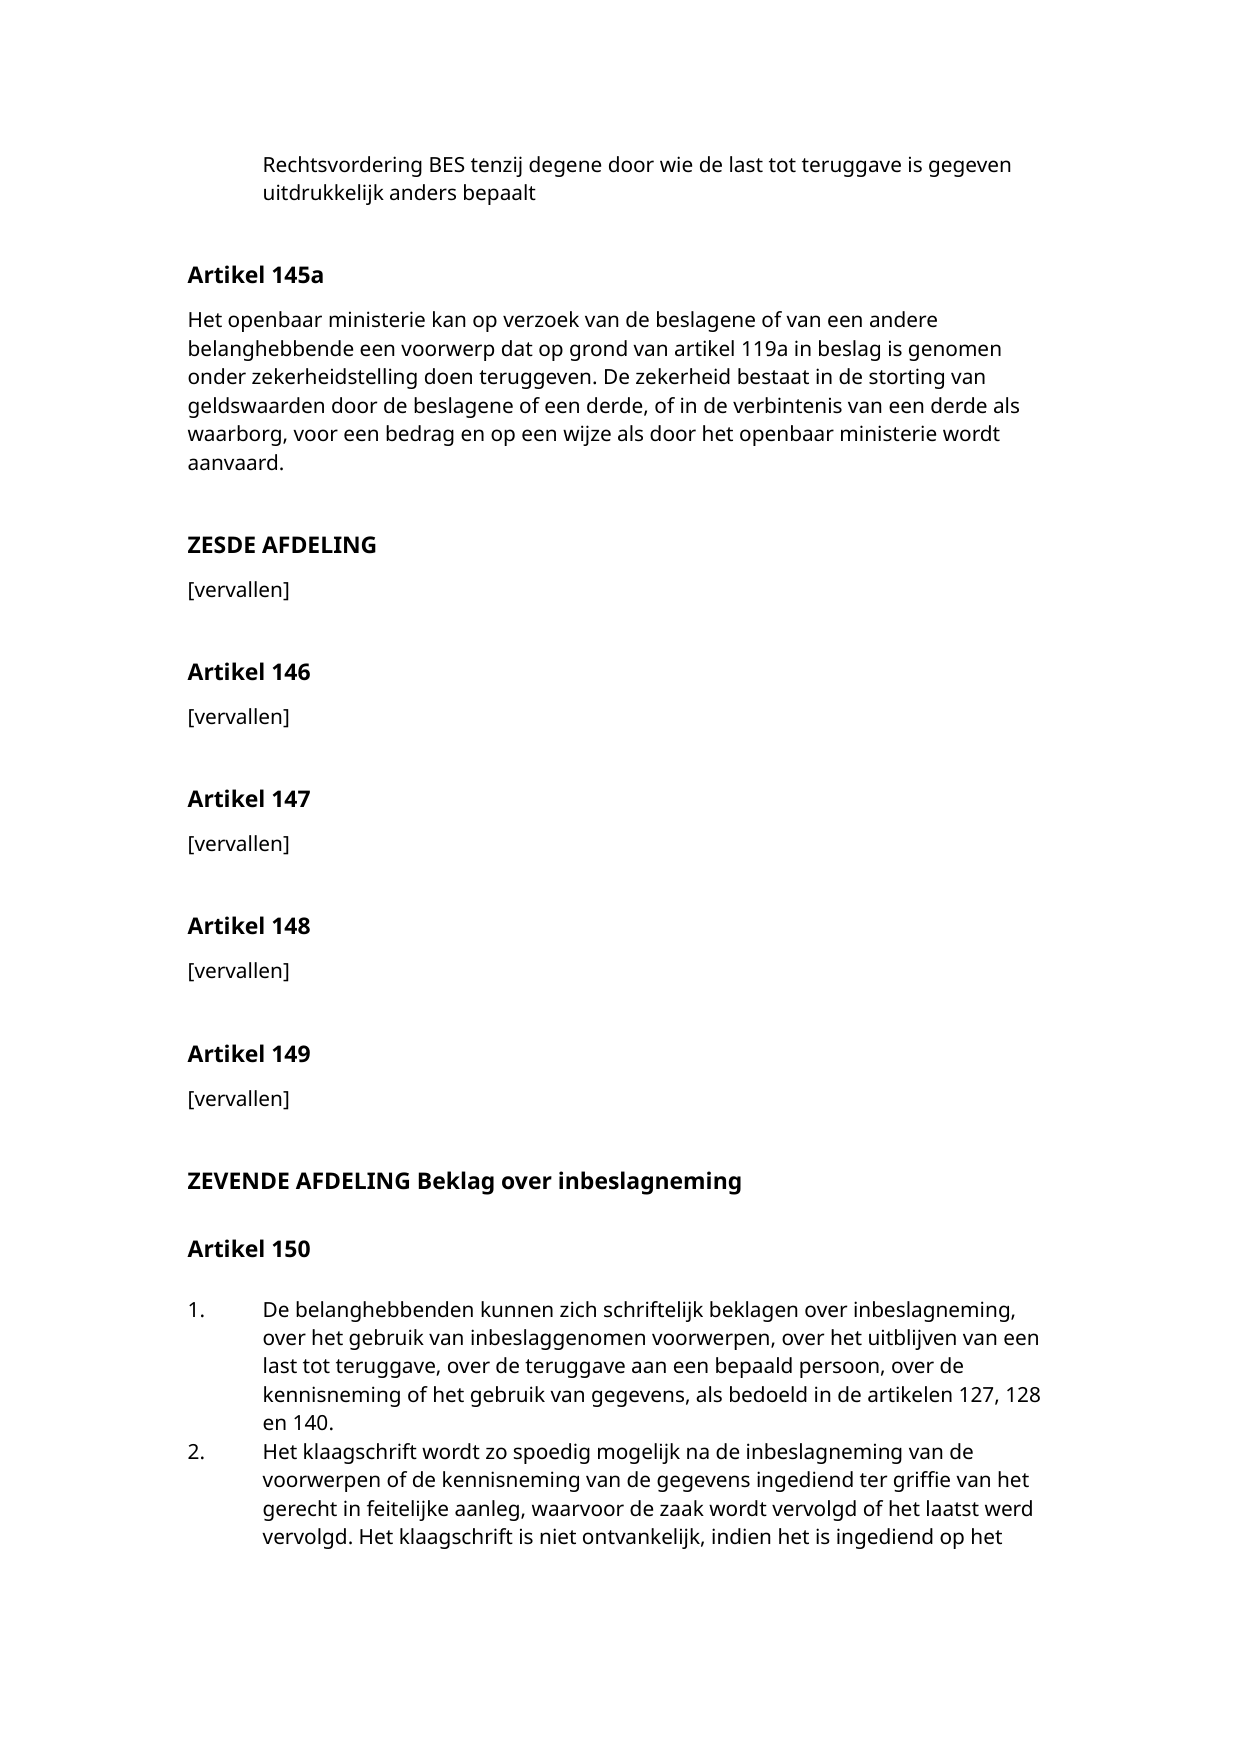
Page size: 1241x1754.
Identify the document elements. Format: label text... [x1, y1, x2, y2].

text [vervallen] [187, 957, 1053, 985]
text [vervallen] [187, 1084, 1053, 1112]
text Het openbaar ministerie kan op verzoek van de beslagene of van een andere belanghebbende een voorwerp dat op grond van artikel 119a in beslag is genomen onder zekerheidstelling doen teruggeven. De zekerheid bestaat in de storting van geldswaarden door de beslagene of een derde, of in de verbintenis van een derde als waarborg, voor een bedrag en op een wijze als door het openbaar ministerie wordt aanvaard. [187, 306, 1053, 476]
subtitle Artikel 148 [187, 910, 1053, 942]
text [vervallen] [187, 575, 1053, 603]
subtitle Artikel 146 [187, 656, 1053, 687]
subtitle Artikel 150 [187, 1233, 1053, 1265]
subtitle ZEVENDE AFDELING Beklag over inbeslagneming [187, 1165, 1053, 1196]
text [vervallen] [187, 702, 1053, 731]
subtitle Artikel 147 [187, 783, 1053, 814]
subtitle Artikel 145a [187, 259, 1053, 291]
list De belanghebbenden kunnen zich schriftelijk beklagen over inbeslagneming, over het gebruik van inbeslaggenomen voorwerpen, over het uitblijven van een last tot teruggave, over de teruggave aan een bepaald persoon, over de kennisneming of het gebruik van gegevens, als bedoeld in de artikelen 127, 128 en 140. [187, 1295, 1053, 1437]
list Rechtsvordering BES tenzij degene door wie de last tot teruggave is gegeven uitdrukkelijk anders bepaalt [187, 150, 1053, 207]
subtitle ZESDE AFDELING [187, 529, 1053, 560]
text [vervallen] [187, 829, 1053, 858]
subtitle Artikel 149 [187, 1037, 1053, 1069]
list Het klaagschrift wordt zo spoedig mogelijk na de inbeslagneming van de voorwerpen of de kennisneming van de gegevens ingediend ter griffie van het gerecht in feitelijke aanleg, waarvoor de zaak wordt vervolgd of het laatst werd vervolgd. Het klaagschrift is niet ontvankelijk, indien het is ingediend op het [187, 1437, 1053, 1551]
